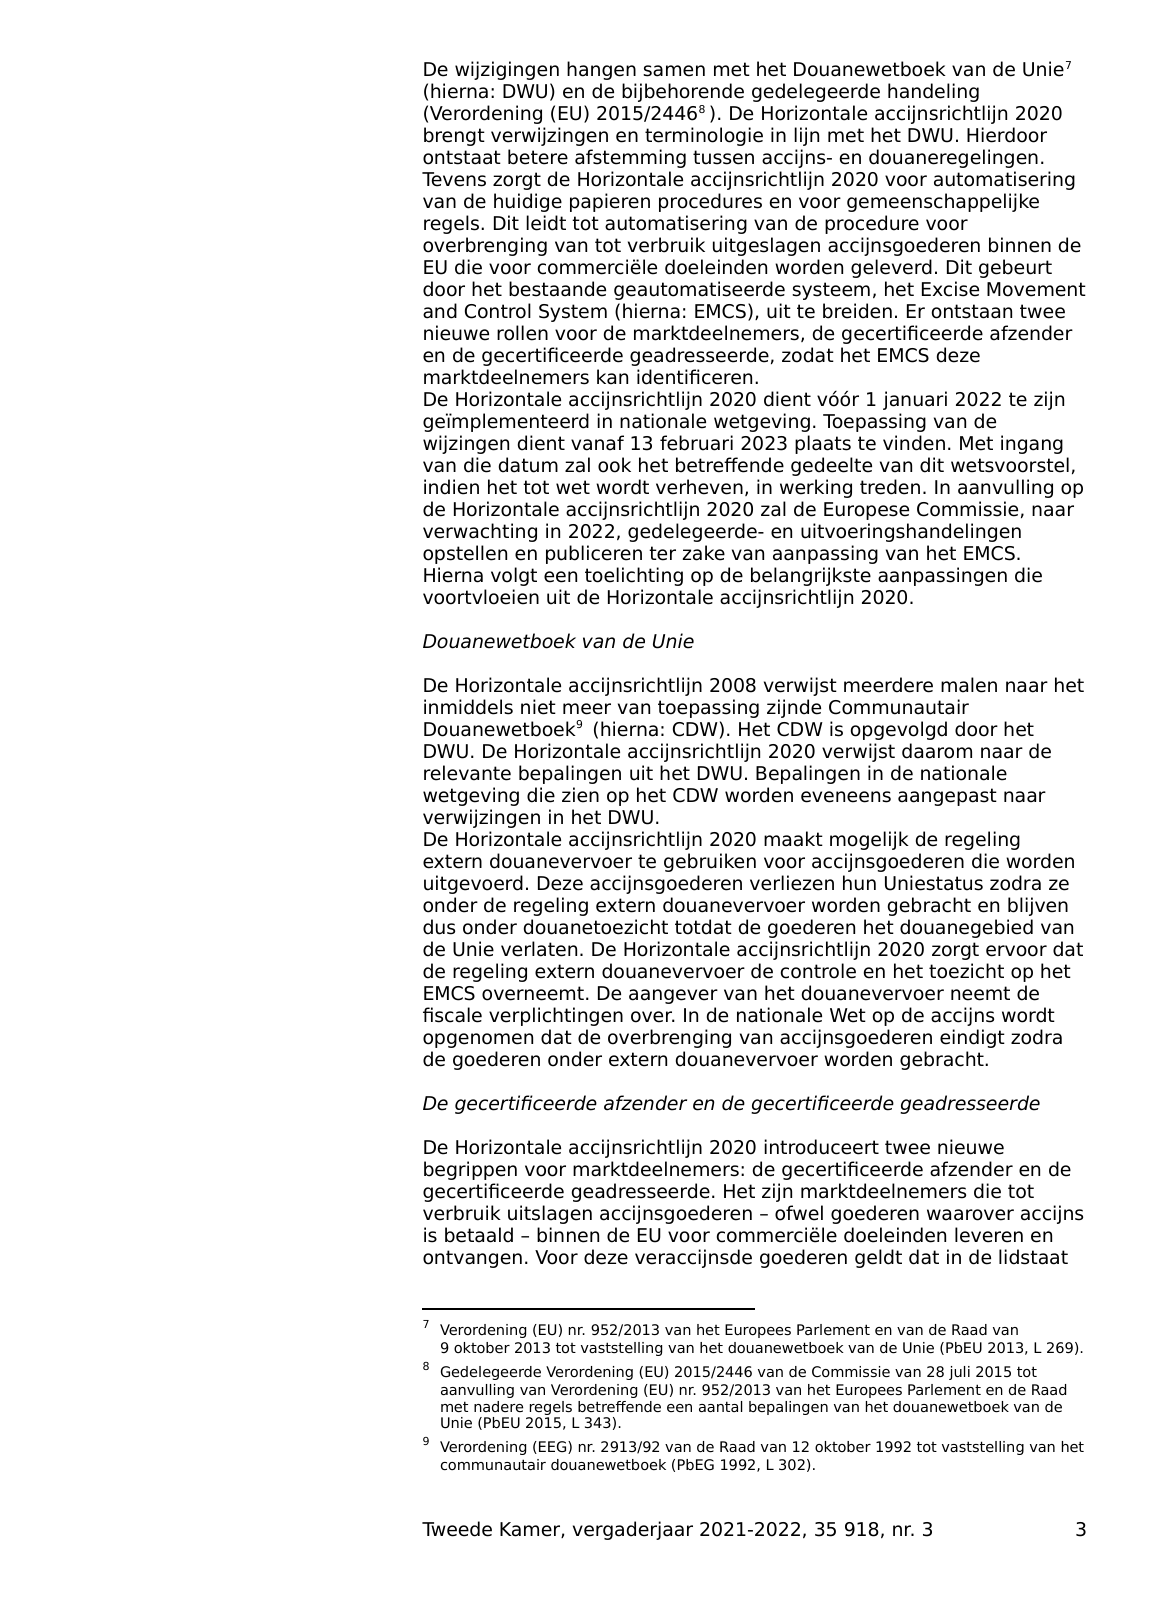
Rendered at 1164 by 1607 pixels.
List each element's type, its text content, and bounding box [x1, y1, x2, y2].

text Verordening (EU) nr. 952/2013 van het Europees Parlement en van de Raad van 9 oktober 2013 tot vaststelling van het douanewetboek van de Unie (PbEU 2013, L 269). [422, 1318, 1087, 1357]
text Hierna volgt een toelichting op de belangrijkste aanpassingen die voortvloeien uit de Horizontale accijnsrichtlijn 2020. [422, 564, 1087, 608]
subtitle De gecertificeerde afzender en de gecertificeerde geadresseerde [422, 1093, 1087, 1115]
text De wijzigingen hangen samen met het Douanewetboek van de Unie (hierna: DWU) en de bijbehorende gedelegeerde handeling (Verordening (EU) 2015/2446). De Horizontale accijnsrichtlijn 2020 brengt verwijzingen en terminologie in lijn met het DWU. Hierdoor ontstaat betere afstemming tussen accijns- en douaneregelingen. Tevens zorgt de Horizontale accijnsrichtlijn 2020 voor automatisering van de huidige papieren procedures en voor gemeenschappelijke regels. Dit leidt tot automatisering van de procedure voor overbrenging van tot verbruik uitgeslagen accijnsgoederen binnen de EU die voor commerciële doeleinden worden geleverd. Dit gebeurt door het bestaande geautomatiseerde systeem, het Excise Movement and Control System (hierna: EMCS), uit te breiden. Er ontstaan twee nieuwe rollen voor de marktdeelnemers, de gecertificeerde afzender en de gecertificeerde geadresseerde, zodat het EMCS deze marktdeelnemers kan identificeren. [422, 59, 1087, 389]
text Gedelegeerde Verordening (EU) 2015/2446 van de Commissie van 28 juli 2015 tot aanvulling van Verordening (EU) nr. 952/2013 van het Europees Parlement en de Raad met nadere regels betreffende een aantal bepalingen van het douanewetboek van de Unie (PbEU 2015, L 343). [422, 1360, 1087, 1432]
text De Horizontale accijnsrichtlijn 2020 introduceert twee nieuwe begrippen voor marktdeelnemers: de gecertificeerde afzender en de gecertificeerde geadresseerde. Het zijn marktdeelnemers die tot verbruik uitslagen accijnsgoederen – ofwel goederen waarover accijns is betaald – binnen de EU voor commerciële doeleinden leveren en ontvangen. Voor deze veraccijnsde goederen geldt dat in de lidstaat [422, 1137, 1087, 1269]
text De Horizontale accijnsrichtlijn 2008 verwijst meerdere malen naar het inmiddels niet meer van toepassing zijnde Communautair Douanewetboek (hierna: CDW). Het CDW is opgevolgd door het DWU. De Horizontale accijnsrichtlijn 2020 verwijst daarom naar de relevante bepalingen uit het DWU. Bepalingen in de nationale wetgeving die zien op het CDW worden eveneens aangepast naar verwijzingen in het DWU. [422, 675, 1087, 829]
subtitle Douanewetboek van de Unie [422, 631, 1087, 653]
text Verordening (EEG) nr. 2913/92 van de Raad van 12 oktober 1992 tot vaststelling van het communautair douanewetboek (PbEG 1992, L 302). [422, 1435, 1087, 1474]
text De Horizontale accijnsrichtlijn 2020 dient vóór 1 januari 2022 te zijn geïmplementeerd in nationale wetgeving. Toepassing van de wijzingen dient vanaf 13 februari 2023 plaats te vinden. Met ingang van die datum zal ook het betreffende gedeelte van dit wetsvoorstel, indien het tot wet wordt verheven, in werking treden. In aanvulling op de Horizontale accijnsrichtlijn 2020 zal de Europese Commissie, naar verwachting in 2022, gedelegeerde- en uitvoeringshandelingen opstellen en publiceren ter zake van aanpassing van het EMCS. [422, 389, 1087, 564]
text De Horizontale accijnsrichtlijn 2020 maakt mogelijk de regeling extern douanevervoer te gebruiken voor accijnsgoederen die worden uitgevoerd. Deze accijnsgoederen verliezen hun Uniestatus zodra ze onder de regeling extern douanevervoer worden gebracht en blijven dus onder douanetoezicht totdat de goederen het douanegebied van de Unie verlaten. De Horizontale accijnsrichtlijn 2020 zorgt ervoor dat de regeling extern douanevervoer de controle en het toezicht op het EMCS overneemt. De aangever van het douanevervoer neemt de fiscale verplichtingen over. In de nationale Wet op de accijns wordt opgenomen dat de overbrenging van accijnsgoederen eindigt zodra de goederen onder extern douanevervoer worden gebracht. [422, 829, 1087, 1071]
